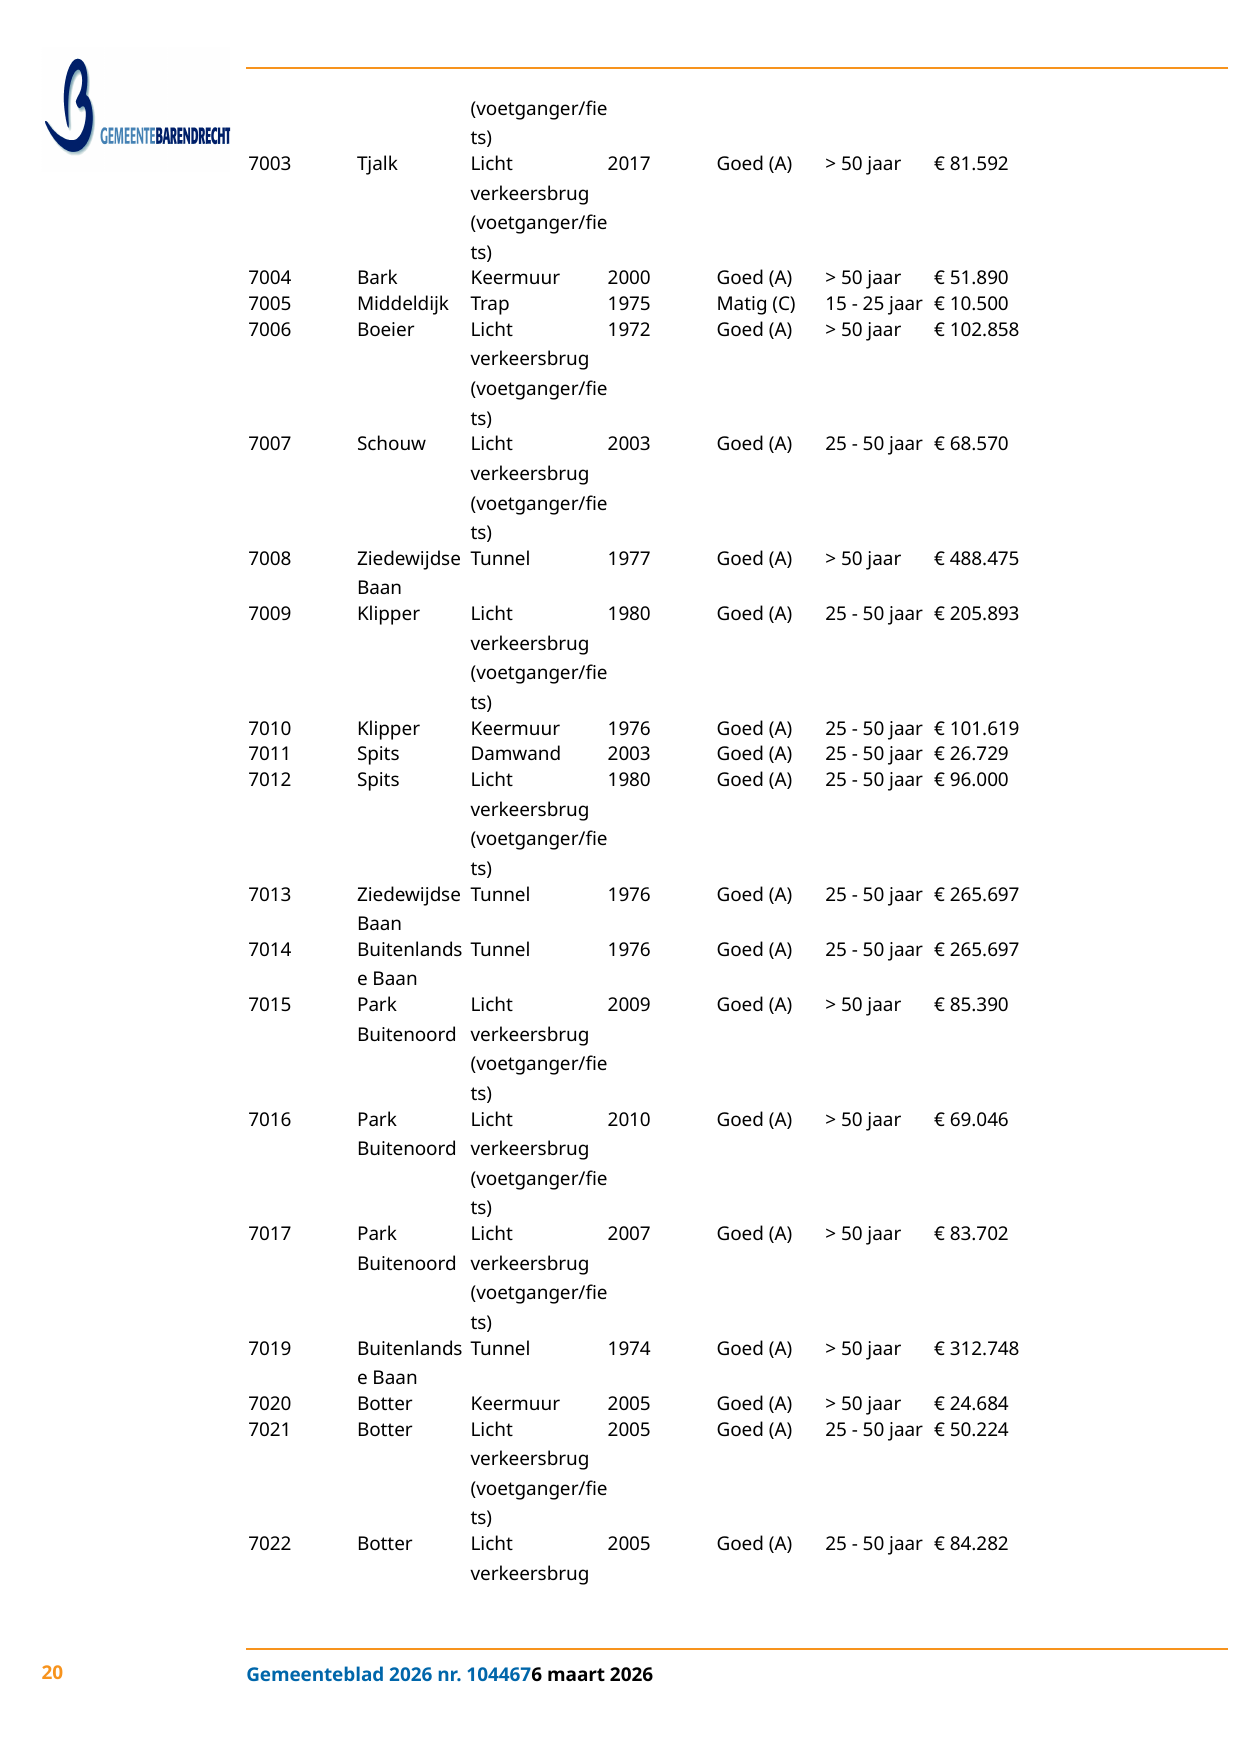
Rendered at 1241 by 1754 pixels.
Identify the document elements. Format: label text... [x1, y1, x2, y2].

table_cell € 101.619 [934, 715, 1043, 741]
table_cell 7011 [248, 741, 357, 766]
table_cell € 69.046 [934, 1106, 1043, 1220]
table_cell 1976 [608, 936, 716, 991]
table_cell [1043, 1390, 1152, 1416]
table_cell Tunnel [470, 936, 607, 991]
table_cell 7017 [248, 1220, 357, 1335]
table_cell Licht verkeersbrug (voetganger/fiets) [470, 150, 607, 264]
table_cell Goed (A) [716, 881, 825, 936]
table_cell Klipper [357, 600, 470, 715]
table_cell Goed (A) [716, 1390, 825, 1416]
table_cell Tunnel [470, 1335, 607, 1390]
table_cell Licht verkeersbrug (voetganger/fiets) [470, 600, 607, 715]
table_cell Licht verkeersbrug (voetganger/fiets) [470, 431, 607, 545]
table_cell 7016 [248, 1106, 357, 1220]
table_cell 1974 [608, 1335, 716, 1390]
table_cell Botter [357, 1530, 470, 1586]
table_cell 25 - 50 jaar [825, 715, 934, 741]
table_cell Botter [357, 1390, 470, 1416]
table_cell € 85.390 [934, 991, 1043, 1106]
table_cell Goed (A) [716, 1416, 825, 1530]
table_cell Licht verkeersbrug (voetganger/fiets) [470, 1220, 607, 1335]
table_cell 7008 [248, 545, 357, 600]
table_cell 2003 [608, 431, 716, 545]
table_cell Goed (A) [716, 1106, 825, 1220]
table_cell Tunnel [470, 545, 607, 600]
table_cell > 50 jaar [825, 316, 934, 431]
table_cell 7003 [248, 150, 357, 264]
table_cell Keermuur [470, 715, 607, 741]
table_cell Ziedewijdse Baan [357, 881, 470, 936]
table_cell Licht verkeersbrug (voetganger/fiets) [470, 766, 607, 881]
table_cell Ziedewijdse Baan [357, 545, 470, 600]
table_cell Matig (C) [716, 290, 825, 316]
table_cell [1043, 265, 1152, 290]
table_cell Middeldijk [357, 290, 470, 316]
table_cell 1972 [608, 316, 716, 431]
table_cell Goed (A) [716, 936, 825, 991]
table_cell (voetganger/fiets) [470, 95, 607, 150]
table_cell [248, 95, 357, 150]
table_cell Goed (A) [716, 715, 825, 741]
table_cell Tunnel [470, 881, 607, 936]
table_cell 25 - 50 jaar [825, 741, 934, 766]
table_cell > 50 jaar [825, 1335, 934, 1390]
table_cell Buitenlandse Baan [357, 936, 470, 991]
table_cell Goed (A) [716, 741, 825, 766]
table_cell € 265.697 [934, 881, 1043, 936]
table_cell 25 - 50 jaar [825, 766, 934, 881]
table_cell 7007 [248, 431, 357, 545]
table_cell Keermuur [470, 265, 607, 290]
table_cell Buitenlandse Baan [357, 1335, 470, 1390]
table_cell 7019 [248, 1335, 357, 1390]
table_cell [608, 95, 716, 150]
table_cell 7020 [248, 1390, 357, 1416]
table_cell [1043, 991, 1152, 1106]
table_cell 25 - 50 jaar [825, 600, 934, 715]
table_cell Goed (A) [716, 265, 825, 290]
table_cell [1043, 431, 1152, 545]
table_cell 7013 [248, 881, 357, 936]
table_cell € 26.729 [934, 741, 1043, 766]
table_cell [1043, 936, 1152, 991]
table_cell Goed (A) [716, 600, 825, 715]
table_cell 7022 [248, 1530, 357, 1586]
table_cell > 50 jaar [825, 1390, 934, 1416]
table_cell € 10.500 [934, 290, 1043, 316]
table_cell Schouw [357, 431, 470, 545]
table_cell Goed (A) [716, 1335, 825, 1390]
table_cell [1043, 1220, 1152, 1335]
table_cell 2009 [608, 991, 716, 1106]
table_cell € 24.684 [934, 1390, 1043, 1416]
table_cell [1043, 316, 1152, 431]
table_cell € 68.570 [934, 431, 1043, 545]
table_cell Park Buitenoord [357, 1106, 470, 1220]
table_cell 1976 [608, 881, 716, 936]
table_cell Bark [357, 265, 470, 290]
table_cell 2005 [608, 1530, 716, 1586]
table_cell 25 - 50 jaar [825, 1530, 934, 1586]
table_cell [1043, 150, 1152, 264]
table_cell 1980 [608, 766, 716, 881]
table_cell € 205.893 [934, 600, 1043, 715]
table_cell [1043, 290, 1152, 316]
table_cell [1043, 741, 1152, 766]
table_cell € 50.224 [934, 1416, 1043, 1530]
table_cell € 265.697 [934, 936, 1043, 991]
table_cell 2007 [608, 1220, 716, 1335]
table_cell 2005 [608, 1416, 716, 1530]
table_cell € 312.748 [934, 1335, 1043, 1390]
table_cell Goed (A) [716, 431, 825, 545]
table_cell Licht verkeersbrug (voetganger/fiets) [470, 1106, 607, 1220]
table_cell 1977 [608, 545, 716, 600]
table_cell [1043, 1416, 1152, 1530]
table_cell [1043, 545, 1152, 600]
table_cell > 50 jaar [825, 991, 934, 1106]
table_cell Goed (A) [716, 1220, 825, 1335]
table_cell [825, 95, 934, 150]
table_cell 2005 [608, 1390, 716, 1416]
table_cell Boeier [357, 316, 470, 431]
table_cell Spits [357, 766, 470, 881]
table_cell 25 - 50 jaar [825, 431, 934, 545]
table_cell 7014 [248, 936, 357, 991]
table_cell 7004 [248, 265, 357, 290]
table_cell Licht verkeersbrug (voetganger/fiets) [470, 1416, 607, 1530]
table_cell 7012 [248, 766, 357, 881]
picture [41, 47, 231, 172]
table_cell € 81.592 [934, 150, 1043, 264]
table_cell [1043, 766, 1152, 881]
table_cell Goed (A) [716, 991, 825, 1106]
table_cell Park Buitenoord [357, 1220, 470, 1335]
table_cell [1043, 881, 1152, 936]
table_cell 1975 [608, 290, 716, 316]
table_cell Park Buitenoord [357, 991, 470, 1106]
table_cell Tjalk [357, 150, 470, 264]
table_cell Goed (A) [716, 545, 825, 600]
table_cell Klipper [357, 715, 470, 741]
table_cell 1980 [608, 600, 716, 715]
table_cell 15 - 25 jaar [825, 290, 934, 316]
table_cell [1043, 600, 1152, 715]
table_cell Licht verkeersbrug (voetganger/fiets) [470, 316, 607, 431]
table_cell 25 - 50 jaar [825, 881, 934, 936]
table_cell Goed (A) [716, 766, 825, 881]
table_cell [1043, 715, 1152, 741]
table_cell 7015 [248, 991, 357, 1106]
table_cell > 50 jaar [825, 1220, 934, 1335]
table_cell 7005 [248, 290, 357, 316]
table_cell Trap [470, 290, 607, 316]
table_cell Licht verkeersbrug (voetganger/fiets) [470, 991, 607, 1106]
table_cell [934, 95, 1043, 150]
table_cell > 50 jaar [825, 265, 934, 290]
table_cell 7010 [248, 715, 357, 741]
table_cell € 102.858 [934, 316, 1043, 431]
table_cell [1043, 1335, 1152, 1390]
table_cell [1043, 95, 1152, 150]
table_cell 7006 [248, 316, 357, 431]
table_cell Keermuur [470, 1390, 607, 1416]
table_cell 2003 [608, 741, 716, 766]
table_cell > 50 jaar [825, 150, 934, 264]
table_cell Goed (A) [716, 150, 825, 264]
table_cell 1976 [608, 715, 716, 741]
table_cell € 488.475 [934, 545, 1043, 600]
table_cell [1043, 1530, 1152, 1586]
table_cell 7009 [248, 600, 357, 715]
table_cell 25 - 50 jaar [825, 936, 934, 991]
table_cell Spits [357, 741, 470, 766]
table_cell 2017 [608, 150, 716, 264]
table_cell € 51.890 [934, 265, 1043, 290]
table_cell 7021 [248, 1416, 357, 1530]
table_cell € 96.000 [934, 766, 1043, 881]
table_cell [357, 95, 470, 150]
table_cell € 84.282 [934, 1530, 1043, 1586]
table_cell 25 - 50 jaar [825, 1416, 934, 1530]
table_cell Goed (A) [716, 316, 825, 431]
table_cell 2000 [608, 265, 716, 290]
table_cell € 83.702 [934, 1220, 1043, 1335]
table_cell 2010 [608, 1106, 716, 1220]
table_cell [716, 95, 825, 150]
table_cell Licht verkeersbrug [470, 1530, 607, 1586]
table_cell > 50 jaar [825, 1106, 934, 1220]
table_cell Botter [357, 1416, 470, 1530]
table_cell Goed (A) [716, 1530, 825, 1586]
table_cell [1043, 1106, 1152, 1220]
table_cell Damwand [470, 741, 607, 766]
table_cell > 50 jaar [825, 545, 934, 600]
